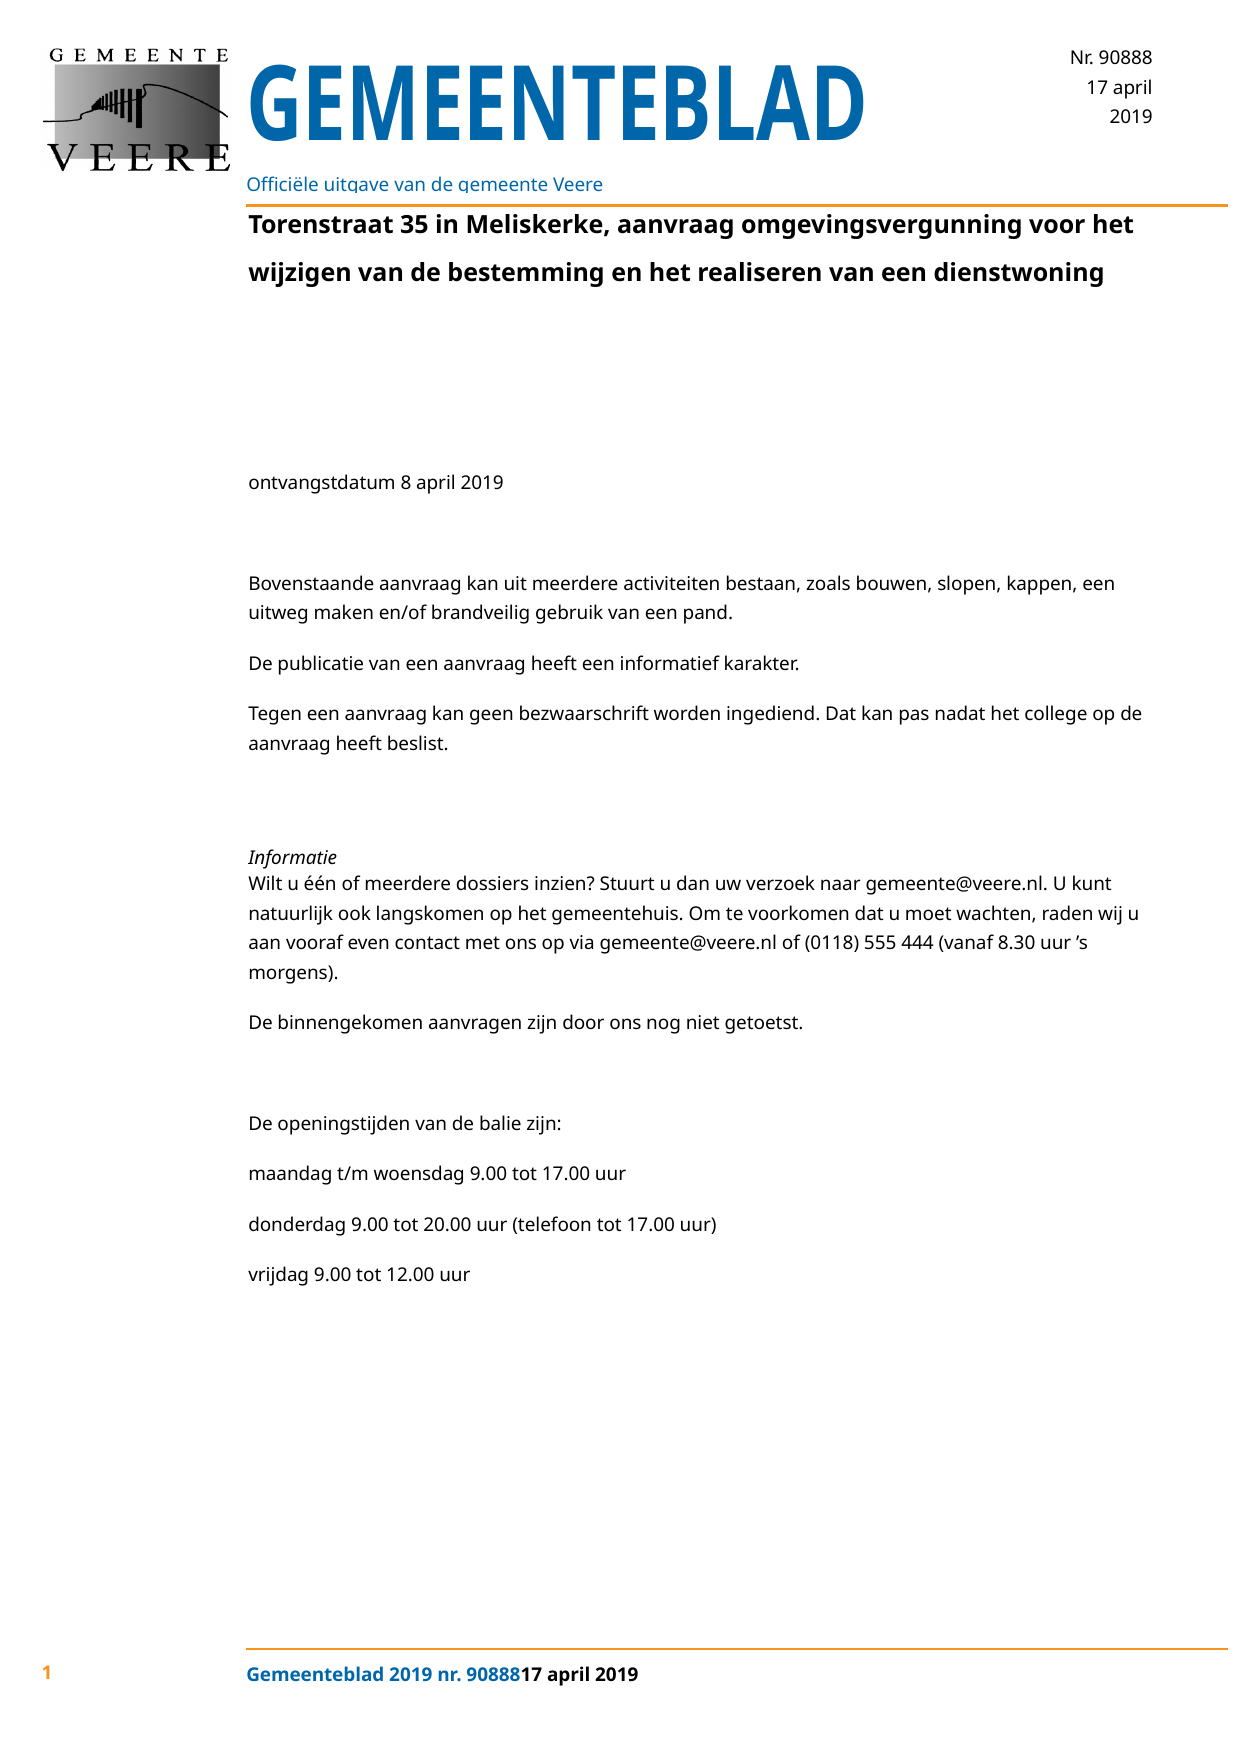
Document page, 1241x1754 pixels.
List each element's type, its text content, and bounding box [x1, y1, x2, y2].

text donderdag 9.00 tot 20.00 uur (telefoon tot 17.00 uur) [248, 1211, 1152, 1237]
text Tegen een aanvraag kan geen bezwaarschrift worden ingediend. Dat kan pas nadat het college op de aanvraag heeft beslist. [248, 700, 1152, 756]
text ontvangstdatum 8 april 2019 [248, 469, 1152, 495]
text Wilt u één of meerdere dossiers inzien? Stuurt u dan uw verzoek naar gemeente@veere.nl. U kunt natuurlijk ook langskomen op het gemeentehuis. Om te voorkomen dat u moet wachten, raden wij u aan vooraf even contact met ons op via gemeente@veere.nl of (0118) 555 444 (vanaf 8.30 uur ’s morgens). [248, 870, 1152, 984]
text Informatie [248, 844, 1152, 870]
text Torenstraat 35 in Meliskerke, aanvraag omgevingsvergunning voor het wijzigen van de bestemming en het realiseren van een dienstwoning [248, 207, 1152, 288]
text De openingstijden van de balie zijn: [248, 1110, 1152, 1136]
text De binnengekomen aanvragen zijn door ons nog niet getoetst. [248, 1009, 1152, 1035]
text Bovenstaande aanvraag kan uit meerdere activiteiten bestaan, zoals bouwen, slopen, kappen, een uitweg maken en/of brandveilig gebruik van een pand. [248, 570, 1152, 625]
text De publicatie van een aanvraag heeft een informatief karakter. [248, 650, 1152, 676]
text vrijdag 9.00 tot 12.00 uur [248, 1261, 1152, 1287]
picture [41, 47, 231, 172]
text maandag t/m woensdag 9.00 tot 17.00 uur [248, 1161, 1152, 1186]
